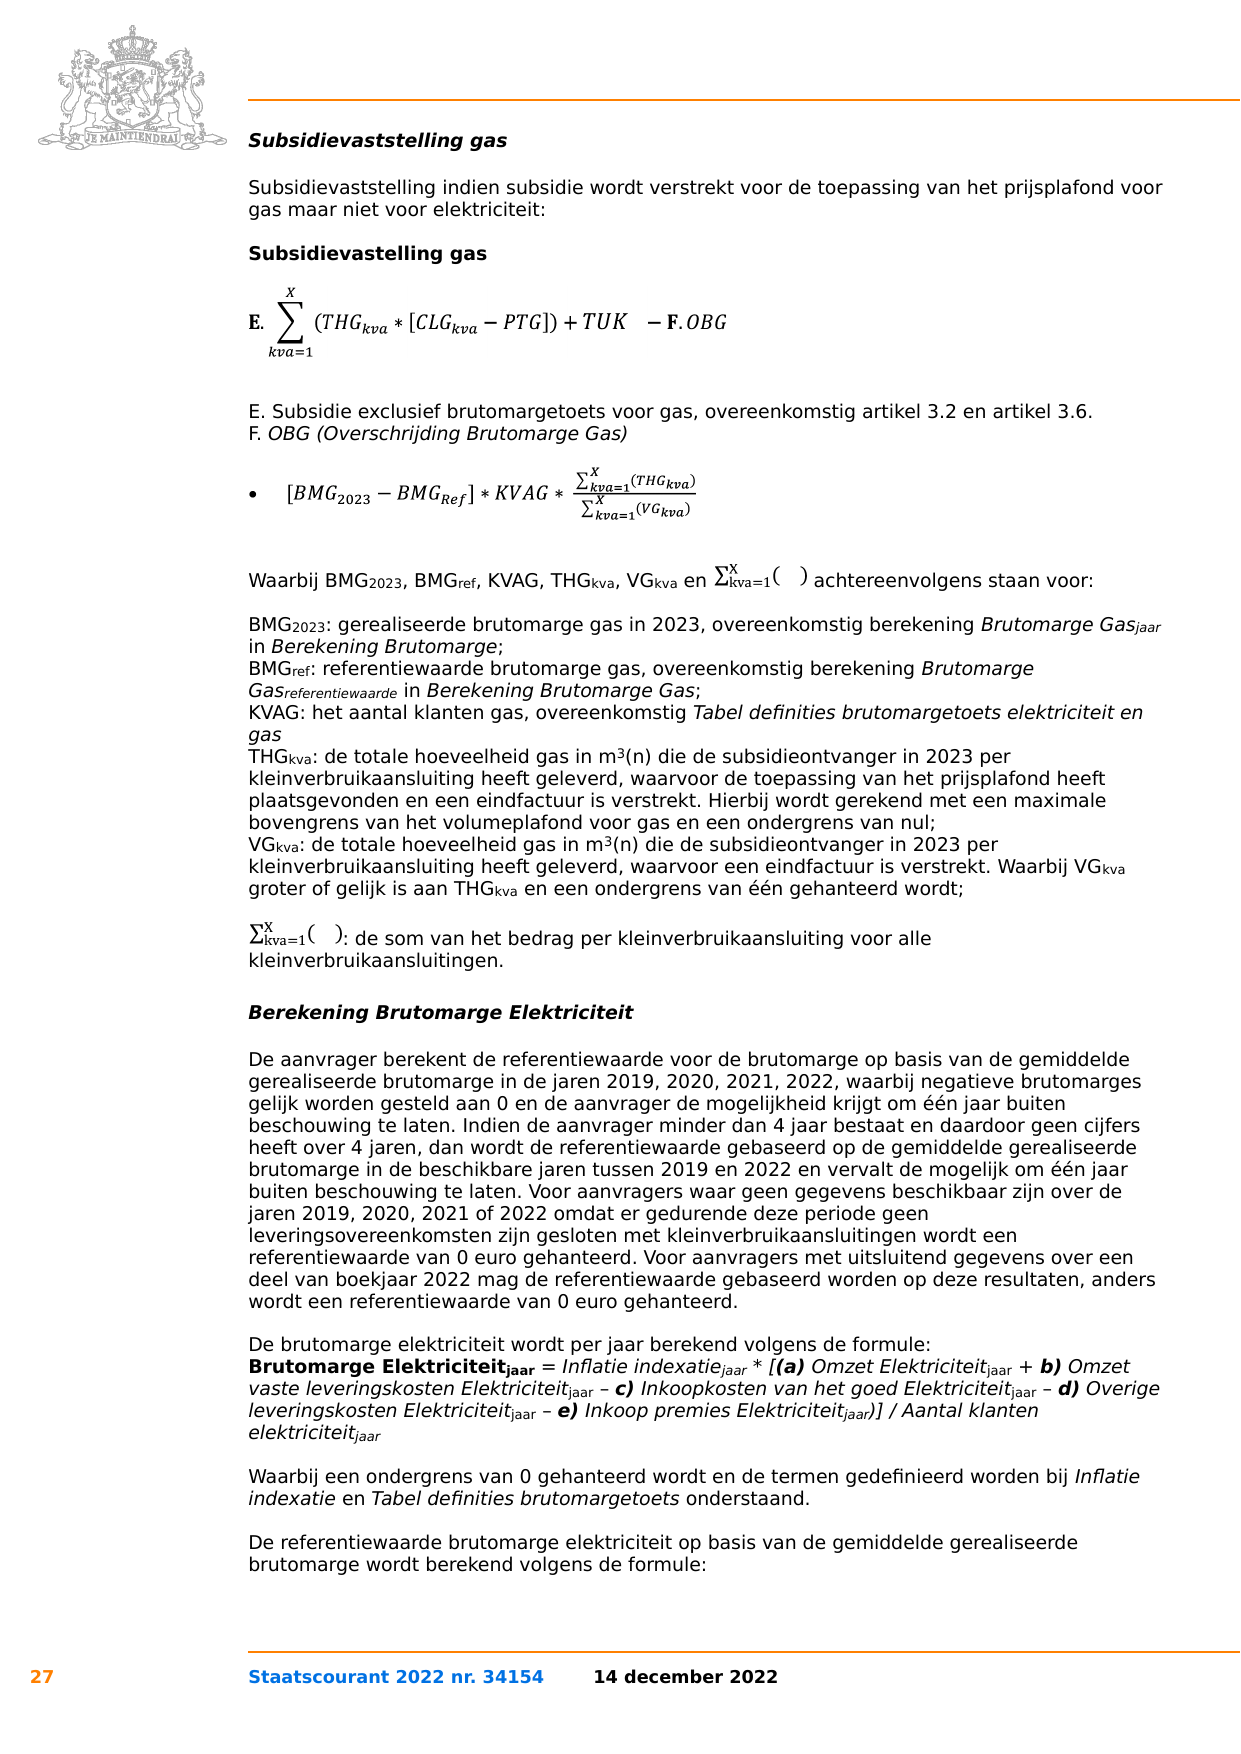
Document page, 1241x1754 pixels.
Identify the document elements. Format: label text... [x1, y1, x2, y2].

text De referentiewaarde brutomarge elektriciteit op basis van de gemiddelde gerealiseerde brutomarge wordt berekend volgens de formule: [248, 1532, 1163, 1576]
text Waarbij een ondergrens van 0 gehanteerd wordt en de termen gedefinieerd worden bij Inflatie indexatie en Tabel definities brutomargetoets onderstaand. [248, 1466, 1163, 1510]
text F. OBG (Overschrijding Brutomarge Gas) [248, 423, 1163, 445]
picture [713, 564, 808, 588]
picture [248, 286, 727, 358]
text BMGref: referentiewaarde brutomarge gas, overeenkomstig berekening Brutomarge Gasreferentiewaarde in Berekening Brutomarge Gas; [248, 658, 1163, 702]
text VGkva: de totale hoeveelheid gas in m3(n) die de subsidieontvanger in 2023 per kleinverbruikaansluiting heeft geleverd, waarvoor een eindfactuur is verstrekt. Waarbij VGkva groter of gelijk is aan THGkva en een ondergrens van één gehanteerd wordt; [248, 834, 1163, 900]
text THGkva: de totale hoeveelheid gas in m3(n) die de subsidieontvanger in 2023 per kleinverbruikaansluiting heeft geleverd, waarvoor de toepassing van het prijsplafond heeft plaatsgevonden en een eindfactuur is verstrekt. Hierbij wordt gerekend met een maximale bovengrens van het volumeplafond voor gas en een ondergrens van nul; [248, 746, 1163, 834]
text KVAG: het aantal klanten gas, overeenkomstig Tabel definities brutomargetoets elektriciteit en gas [248, 702, 1163, 746]
text BMG2023: gerealiseerde brutomarge gas in 2023, overeenkomstig berekening Brutomarge Gasjaar in Berekening Brutomarge; [248, 614, 1163, 658]
text De brutomarge elektriciteit wordt per jaar berekend volgens de formule: [248, 1334, 1163, 1356]
text Subsidievaststelling indien subsidie wordt verstrekt voor de toepassing van het prijsplafond voor gas maar niet voor elektriciteit: [248, 177, 1163, 221]
subtitle Berekening Brutomarge Elektriciteit [248, 1002, 1163, 1024]
picture [38, 25, 227, 150]
text E. Subsidie exclusief brutomargetoets voor gas, overeenkomstig artikel 3.2 en artikel 3.6. [248, 401, 1163, 423]
text Subsidievastelling gas [248, 243, 1163, 265]
picture [248, 921, 343, 946]
text Waarbij BMG2023, BMGref, KVAG, THGkva, VGkva en achtereenvolgens staan voor: [248, 564, 1163, 592]
picture [248, 467, 697, 521]
subtitle Subsidievaststelling gas [248, 130, 1163, 152]
text De aanvrager berekent de referentiewaarde voor de brutomarge op basis van de gemiddelde gerealiseerde brutomarge in de jaren 2019, 2020, 2021, 2022, waarbij negatieve brutomarges gelijk worden gesteld aan 0 en de aanvrager de mogelijkheid krijgt om één jaar buiten beschouwing te laten. Indien de aanvrager minder dan 4 jaar bestaat en daardoor geen cijfers heeft over 4 jaren, dan wordt de referentiewaarde gebaseerd op de gemiddelde gerealiseerde brutomarge in de beschikbare jaren tussen 2019 en 2022 en vervalt de mogelijk om één jaar buiten beschouwing te laten. Voor aanvragers waar geen gegevens beschikbaar zijn over de jaren 2019, 2020, 2021 of 2022 omdat er gedurende deze periode geen leveringsovereenkomsten zijn gesloten met kleinverbruikaansluitingen wordt een referentiewaarde van 0 euro gehanteerd. Voor aanvragers met uitsluitend gegevens over een deel van boekjaar 2022 mag de referentiewaarde gebaseerd worden op deze resultaten, anders wordt een referentiewaarde van 0 euro gehanteerd. [248, 1049, 1163, 1312]
text : de som van het bedrag per kleinverbruikaansluiting voor alle kleinverbruikaansluitingen. [248, 922, 1163, 972]
text Brutomarge Elektriciteitjaar = Inflatie indexatiejaar * [(a) Omzet Elektriciteitjaar + b) Omzet vaste leveringskosten Elektriciteitjaar – c) Inkoopkosten van het goed Elektriciteitjaar – d) Overige leveringskosten Elektriciteitjaar – e) Inkoop premies Elektriciteitjaar)] / Aantal klanten elektriciteitjaar [248, 1356, 1163, 1444]
